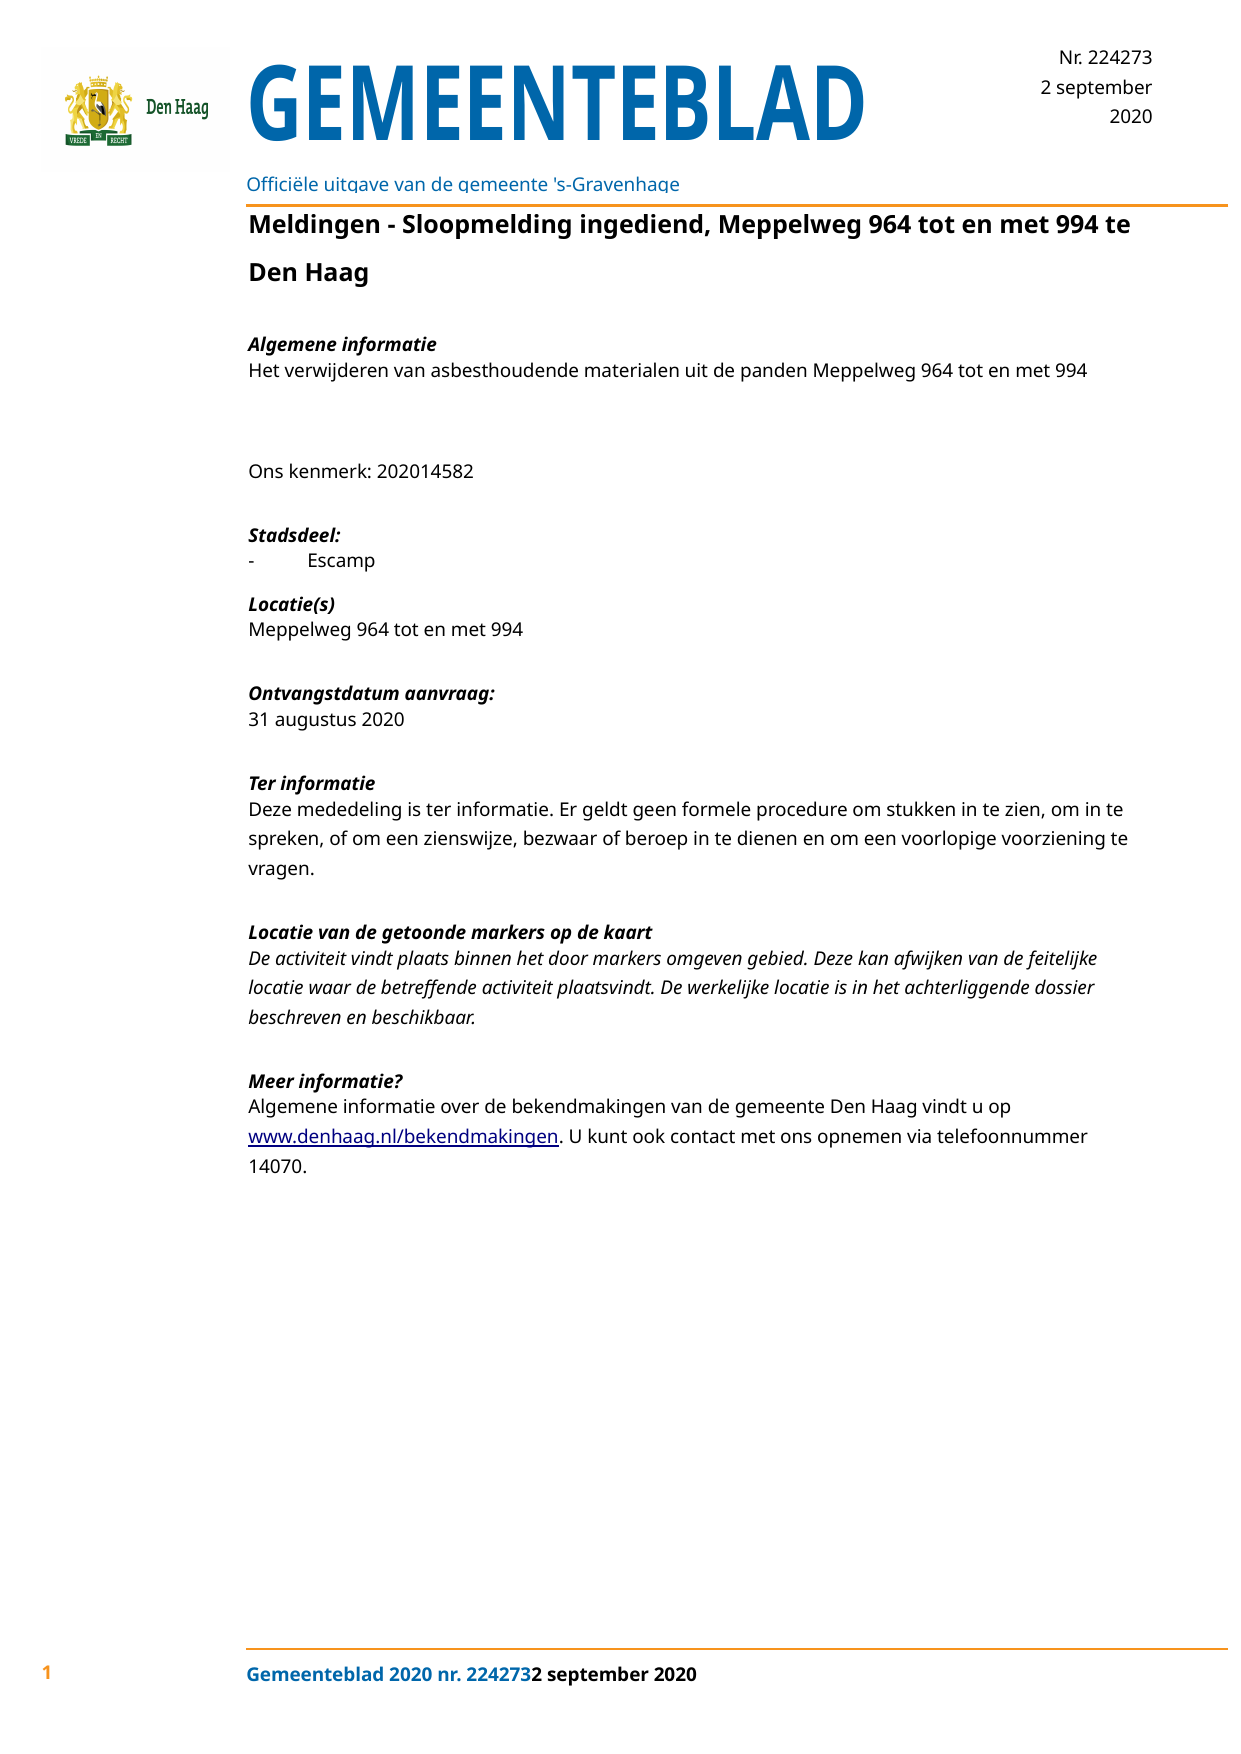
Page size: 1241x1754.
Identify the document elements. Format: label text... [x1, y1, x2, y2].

text Algemene informatie over de bekendmakingen van de gemeente Den Haag vindt u op www.denhaag.nl/bekendmakingen. U kunt ook contact met ons opnemen via telefoonnummer 14070. [248, 1094, 1152, 1178]
text Ons kenmerk: 202014582 [248, 458, 1152, 484]
text Locatie van de getoonde markers op de kaart [248, 919, 1152, 945]
text Ontvangstdatum aanvraag: [248, 681, 1152, 706]
text Meppelweg 964 tot en met 994 [248, 617, 1152, 642]
text 31 augustus 2020 [248, 706, 1152, 732]
text Stadsdeel: [248, 522, 1152, 548]
text Deze mededeling is ter informatie. Er geldt geen formele procedure om stukken in te zien, om in te spreken, of om een zienswijze, bezwaar of beroep in te dienen en om een voorlopige voorziening te vragen. [248, 796, 1152, 881]
list Escamp [248, 548, 1152, 573]
text Locatie(s) [248, 591, 1152, 617]
picture [41, 47, 231, 172]
text Algemene informatie [248, 331, 1152, 357]
text Ter informatie [248, 770, 1152, 796]
text Meer informatie? [248, 1068, 1152, 1094]
text De activiteit vindt plaats binnen het door markers omgeven gebied. Deze kan afwijken van de feitelijke locatie waar de betreffende activiteit plaatsvindt. De werkelijke locatie is in het achterliggende dossier beschreven en beschikbaar. [248, 945, 1152, 1030]
text Meldingen - Sloopmelding ingediend, Meppelweg 964 tot en met 994 te Den Haag [248, 207, 1152, 288]
text Het verwijderen van asbesthoudende materialen uit de panden Meppelweg 964 tot en met 994 [248, 357, 1152, 383]
